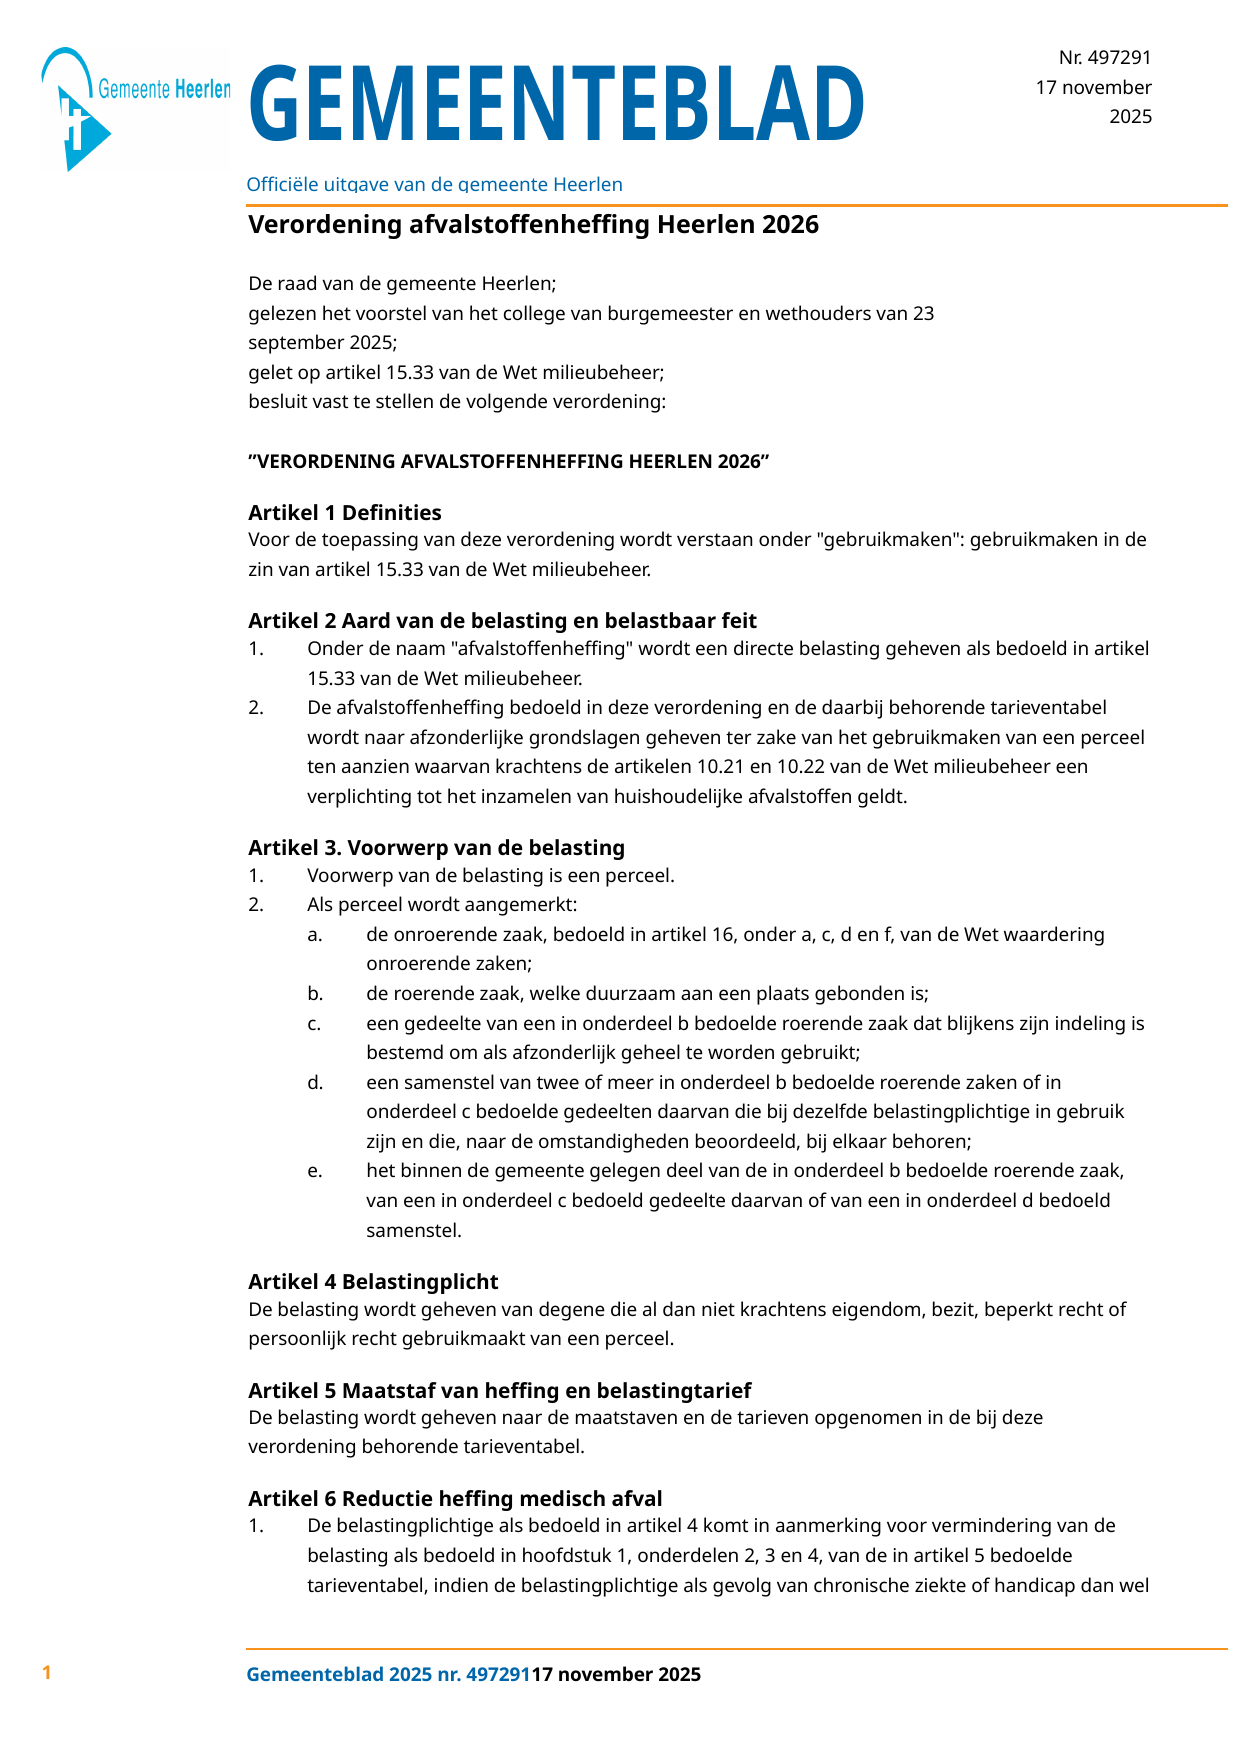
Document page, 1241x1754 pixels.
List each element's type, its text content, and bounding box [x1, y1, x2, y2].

text Artikel 3. Voorwerp van de belasting [248, 833, 1152, 862]
text gelezen het voorstel van het college van burgemeester en wethouders van 23 [248, 300, 1152, 326]
text ”VERORDENING AFVALSTOFFENHEFFING HEERLEN 2026” [248, 448, 1152, 473]
text Voor de toepassing van deze verordening wordt verstaan onder "gebruikmaken": gebruikmaken in de zin van artikel 15.33 van de Wet milieubeheer. [248, 527, 1152, 582]
list Voorwerp van de belasting is een perceel. [248, 862, 1152, 888]
list de roerende zaak, welke duurzaam aan een plaats gebonden is; [307, 980, 1152, 1006]
text Artikel 1 Definities [248, 498, 1152, 527]
text besluit vast te stellen de volgende verordening: [248, 389, 1152, 414]
text Artikel 4 Belastingplicht [248, 1267, 1152, 1296]
picture [41, 47, 231, 172]
list Onder de naam "afvalstoffenheffing" wordt een directe belasting geheven als bedoeld in artikel 15.33 van de Wet milieubeheer. [248, 635, 1152, 690]
list De afvalstoffenheffing bedoeld in deze verordening en de daarbij behorende tarieventabel wordt naar afzonderlijke grondslagen geheven ter zake van het gebruikmaken van een perceel ten aanzien waarvan krachtens de artikelen 10.21 en 10.22 van de Wet milieubeheer een verplichting tot het inzamelen van huishoudelijke afvalstoffen geldt. [248, 694, 1152, 809]
text De belasting wordt geheven naar de maatstaven en de tarieven opgenomen in de bij deze verordening behorende tarieventabel. [248, 1404, 1152, 1459]
list Als perceel wordt aangemerkt: [248, 891, 1152, 917]
text Verordening afvalstoffenheffing Heerlen 2026 [248, 207, 1152, 241]
picture [41, 47, 59, 70]
list De belastingplichtige als bedoeld in artikel 4 komt in aanmerking voor vermindering van de belasting als bedoeld in hoofdstuk 1, onderdelen 2, 3 en 4, van de in artikel 5 bedoelde tarieventabel, indien de belastingplichtige als gevolg van chronische ziekte of handicap dan wel [248, 1513, 1152, 1597]
text Artikel 6 Reductie heffing medisch afval [248, 1484, 1152, 1513]
list de onroerende zaak, bedoeld in artikel 16, onder a, c, d en f, van de Wet waardering onroerende zaken; [307, 921, 1152, 976]
text september 2025; [248, 329, 1152, 355]
text De belasting wordt geheven van degene die al dan niet krachtens eigendom, bezit, beperkt recht of persoonlijk recht gebruikmaakt van een perceel. [248, 1296, 1152, 1351]
list het binnen de gemeente gelegen deel van de in onderdeel b bedoelde roerende zaak, van een in onderdeel c bedoeld gedeelte daarvan of van een in onderdeel d bedoeld samenstel. [307, 1158, 1152, 1243]
text Artikel 2 Aard van de belasting en belastbaar feit [248, 607, 1152, 635]
text Artikel 5 Maatstaf van heffing en belastingtarief [248, 1376, 1152, 1404]
text De raad van de gemeente Heerlen; [248, 270, 1152, 296]
text gelet op artikel 15.33 van de Wet milieubeheer; [248, 359, 1152, 385]
list een samenstel van twee of meer in onderdeel b bedoelde roerende zaken of in onderdeel c bedoelde gedeelten daarvan die bij dezelfde belastingplichtige in gebruik zijn en die, naar de omstandigheden beoordeeld, bij elkaar behoren; [307, 1069, 1152, 1154]
list een gedeelte van een in onderdeel b bedoelde roerende zaak dat blijkens zijn indeling is bestemd om als afzonderlijk geheel te worden gebruikt; [307, 1010, 1152, 1065]
